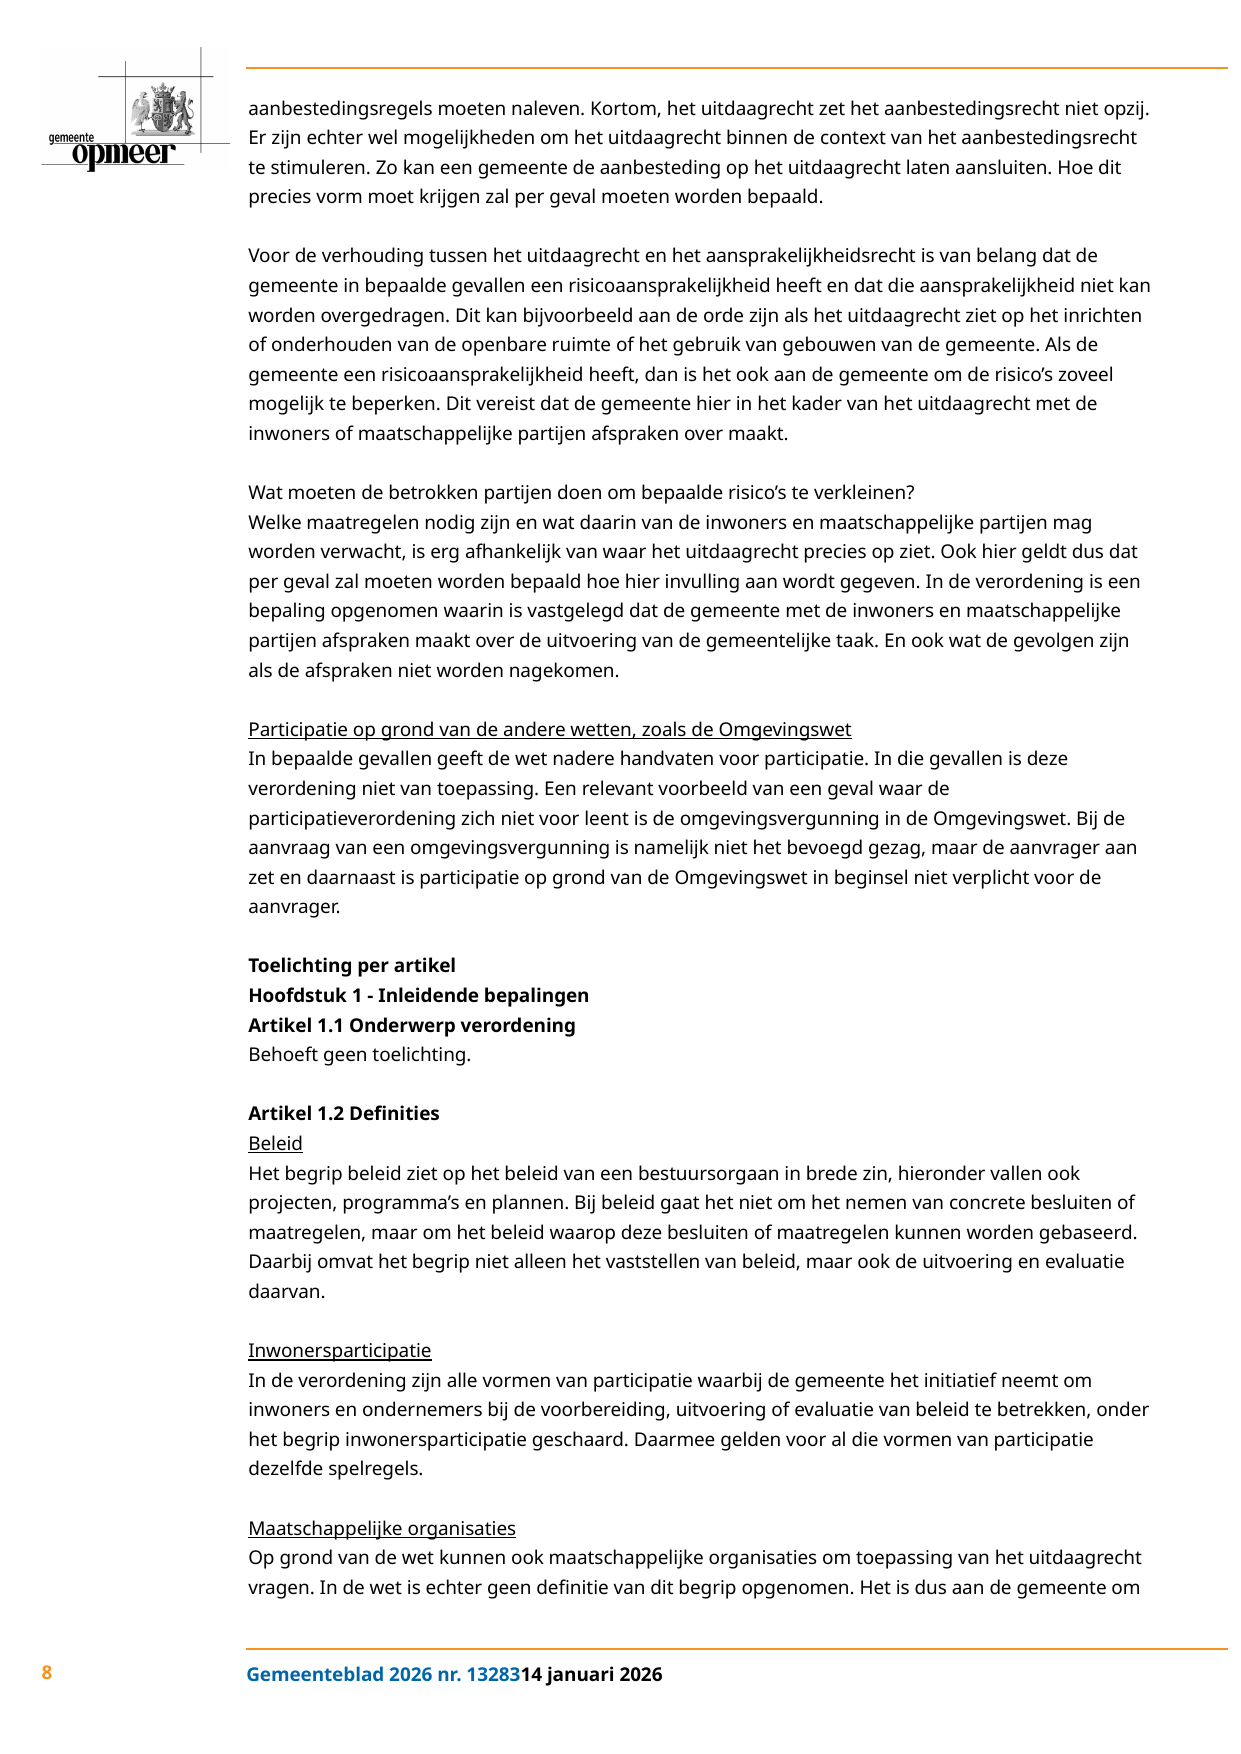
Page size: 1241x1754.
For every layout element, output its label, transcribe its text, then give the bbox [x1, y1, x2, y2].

text Participatie op grond van de andere wetten, zoals de Omgevingswet [248, 716, 1152, 742]
text aanbestedingsregels moeten naleven. Kortom, het uitdaagrecht zet het aanbestedingsrecht niet opzij. Er zijn echter wel mogelijkheden om het uitdaagrecht binnen de context van het aanbestedingsrecht te stimuleren. Zo kan een gemeente de aanbesteding op het uitdaagrecht laten aansluiten. Hoe dit precies vorm moet krijgen zal per geval moeten worden bepaald. [248, 95, 1152, 209]
text In bepaalde gevallen geeft de wet nadere handvaten voor participatie. In die gevallen is deze verordening niet van toepassing. Een relevant voorbeeld van een geval waar de participatieverordening zich niet voor leent is de omgevingsvergunning in de Omgevingswet. Bij de aanvraag van een omgevingsvergunning is namelijk niet het bevoegd gezag, maar de aanvrager aan zet en daarnaast is participatie op grond van de Omgevingswet in beginsel niet verplicht voor de aanvrager. [248, 746, 1152, 919]
text Beleid [248, 1130, 1152, 1156]
text Maatschappelijke organisaties [248, 1515, 1152, 1541]
text Artikel 1.2 Definities [248, 1101, 1152, 1126]
picture [41, 47, 231, 172]
text Hoofdstuk 1 - Inleidende bepalingen [248, 982, 1152, 1008]
text In de verordening zijn alle vormen van participatie waarbij de gemeente het initiatief neemt om inwoners en ondernemers bij de voorbereiding, uitvoering of evaluatie van beleid te betrekken, onder het begrip inwonersparticipatie geschaard. Daarmee gelden voor al die vormen van participatie dezelfde spelregels. [248, 1367, 1152, 1481]
text Op grond van de wet kunnen ook maatschappelijke organisaties om toepassing van het uitdaagrecht vragen. In de wet is echter geen definitie van dit begrip opgenomen. Het is dus aan de gemeente om [248, 1544, 1152, 1600]
text Inwonersparticipatie [248, 1337, 1152, 1363]
text Het begrip beleid ziet op het beleid van een bestuursorgaan in brede zin, hieronder vallen ook projecten, programma’s en plannen. Bij beleid gaat het niet om het nemen van concrete besluiten of maatregelen, maar om het beleid waarop deze besluiten of maatregelen kunnen worden gebaseerd. Daarbij omvat het begrip niet alleen het vaststellen van beleid, maar ook de uitvoering en evaluatie daarvan. [248, 1160, 1152, 1304]
text Artikel 1.1 Onderwerp verordening [248, 1012, 1152, 1038]
text Welke maatregelen nodig zijn en wat daarin van de inwoners en maatschappelijke partijen mag worden verwacht, is erg afhankelijk van waar het uitdaagrecht precies op ziet. Ook hier geldt dus dat per geval zal moeten worden bepaald hoe hier invulling aan wordt gegeven. In de verordening is een bepaling opgenomen waarin is vastgelegd dat de gemeente met de inwoners en maatschappelijke partijen afspraken maakt over de uitvoering van de gemeentelijke taak. En ook wat de gevolgen zijn als de afspraken niet worden nagekomen. [248, 509, 1152, 683]
text Behoeft geen toelichting. [248, 1041, 1152, 1067]
text Toelichting per artikel [248, 953, 1152, 978]
text Wat moeten de betrokken partijen doen om bepaalde risico’s te verkleinen? [248, 479, 1152, 505]
text Voor de verhouding tussen het uitdaagrecht en het aansprakelijkheidsrecht is van belang dat de gemeente in bepaalde gevallen een risicoaansprakelijkheid heeft en dat die aansprakelijkheid niet kan worden overgedragen. Dit kan bijvoorbeeld aan de orde zijn als het uitdaagrecht ziet op het inrichten of onderhouden van de openbare ruimte of het gebruik van gebouwen van de gemeente. Als de gemeente een risicoaansprakelijkheid heeft, dan is het ook aan de gemeente om de risico’s zoveel mogelijk te beperken. Dit vereist dat de gemeente hier in het kader van het uitdaagrecht met de inwoners of maatschappelijke partijen afspraken over maakt. [248, 243, 1152, 446]
